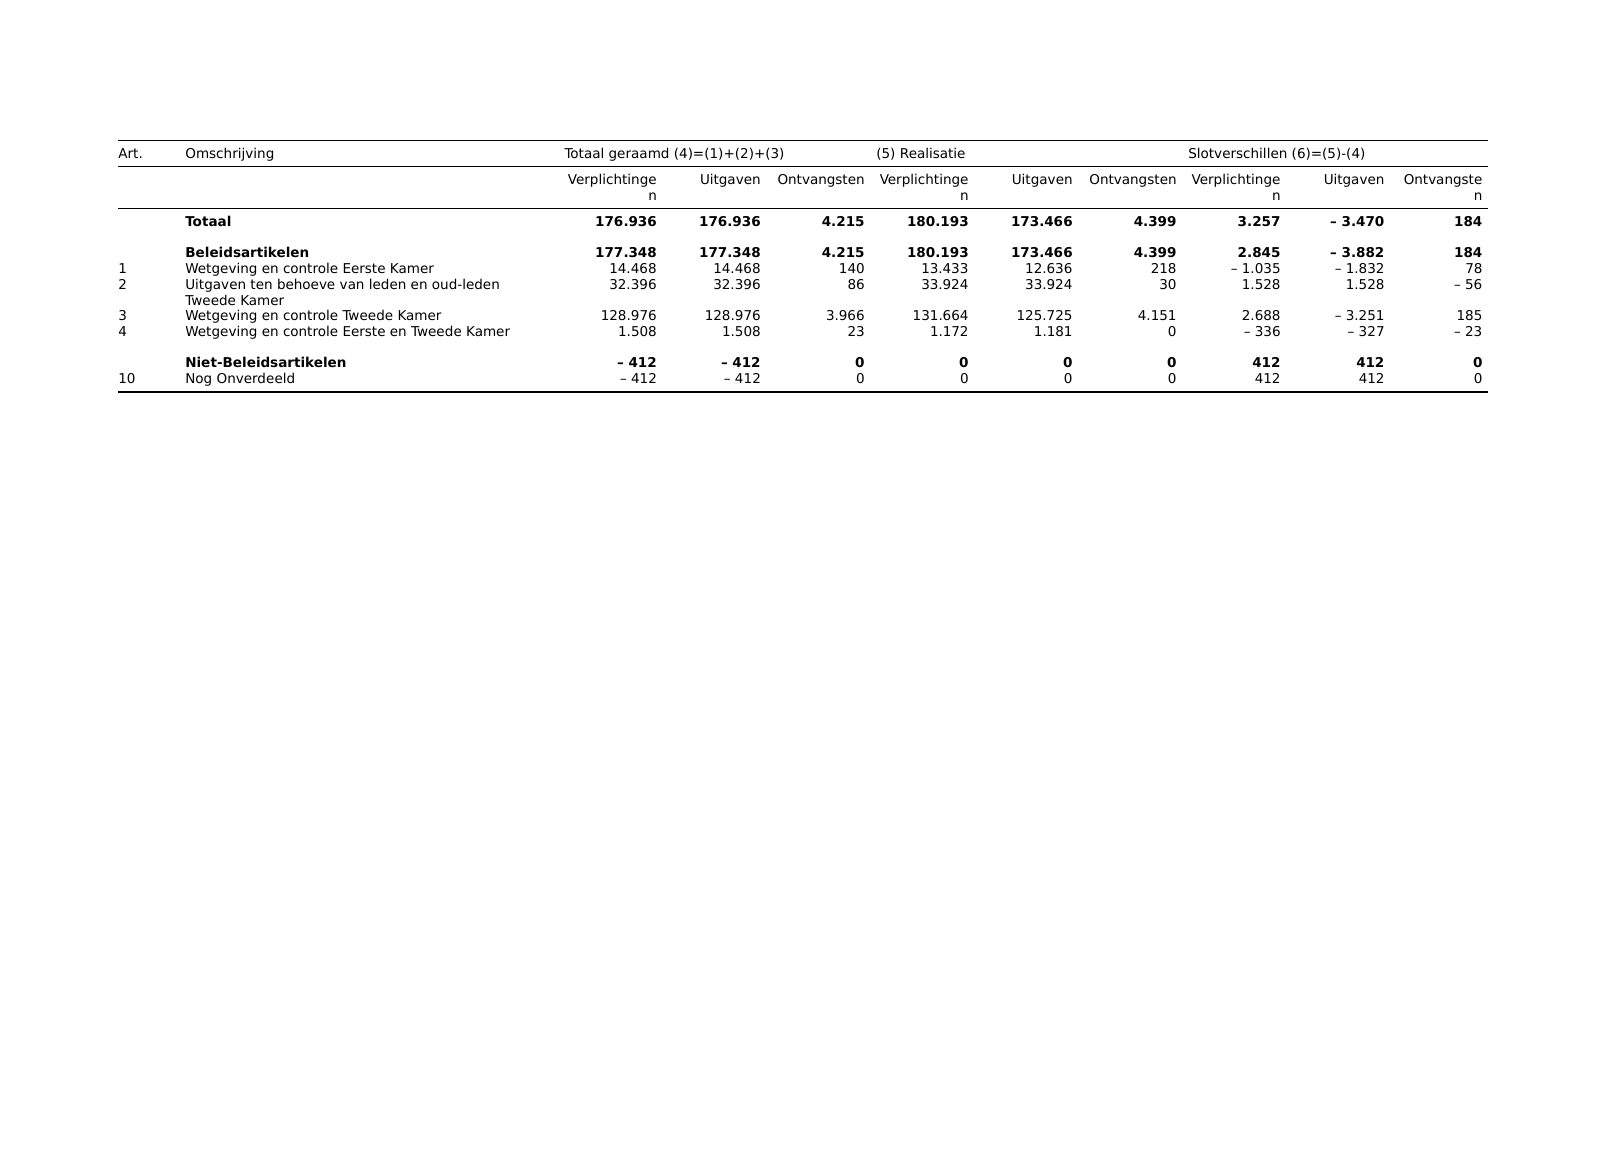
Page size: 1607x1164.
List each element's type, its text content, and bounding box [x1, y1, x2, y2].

table_cell [179, 230, 558, 245]
table_cell 0 [974, 371, 1078, 391]
table_cell Ontvangsten [1078, 167, 1182, 208]
table_cell 131.664 [870, 308, 974, 324]
table_cell [118, 167, 179, 208]
table_cell 0 [1078, 324, 1182, 339]
table_cell Nog Onverdeeld [179, 371, 558, 391]
table_cell 1.528 [1286, 277, 1390, 308]
table_cell 1.172 [870, 324, 974, 339]
table_cell Niet-Beleidsartikelen [179, 355, 558, 371]
table_cell 412 [1286, 355, 1390, 371]
table_cell – 327 [1286, 324, 1390, 339]
table_cell Verplichtingen [1182, 167, 1286, 208]
table_cell 173.466 [974, 209, 1078, 229]
table_cell [179, 340, 558, 355]
table_cell 14.468 [663, 261, 766, 277]
table_cell – 3.470 [1286, 209, 1390, 229]
table_header Art. [118, 141, 179, 166]
table_header Slotverschillen (6)=(5)-(4) [1182, 141, 1488, 166]
table_cell – 412 [559, 371, 662, 391]
table_cell – 412 [663, 355, 766, 371]
table_header Omschrijving [179, 141, 558, 166]
table_cell [974, 340, 1078, 355]
table_cell Wetgeving en controle Eerste Kamer [179, 261, 558, 277]
table_cell 32.396 [663, 277, 766, 308]
table_cell Uitgaven [663, 167, 766, 208]
table_cell 0 [974, 355, 1078, 371]
table_cell 176.936 [559, 209, 662, 229]
table_cell 4.151 [1078, 308, 1182, 324]
table_cell Uitgaven [1286, 167, 1390, 208]
table_cell 4.215 [766, 209, 870, 229]
table_cell 10 [118, 371, 179, 391]
table_cell 1.508 [559, 324, 662, 339]
table_cell 0 [870, 355, 974, 371]
table_cell 23 [766, 324, 870, 339]
table_cell 0 [766, 371, 870, 391]
table_cell 0 [870, 371, 974, 391]
table_cell 184 [1390, 209, 1488, 229]
table_cell 12.636 [974, 261, 1078, 277]
table_cell [1390, 230, 1488, 245]
table_cell 4 [118, 324, 179, 339]
table_cell 177.348 [663, 245, 766, 261]
table_cell – 23 [1390, 324, 1488, 339]
table_cell 218 [1078, 261, 1182, 277]
table_cell Verplichtingen [870, 167, 974, 208]
table_cell 1.508 [663, 324, 766, 339]
table_cell [118, 245, 179, 261]
table_cell Verplichtingen [559, 167, 662, 208]
table_cell [559, 340, 662, 355]
table_cell Wetgeving en controle Eerste en Tweede Kamer [179, 324, 558, 339]
table_cell [974, 230, 1078, 245]
table_cell Wetgeving en controle Tweede Kamer [179, 308, 558, 324]
table_cell 412 [1286, 371, 1390, 391]
table_cell 4.215 [766, 245, 870, 261]
table_cell 128.976 [663, 308, 766, 324]
table_cell 2 [118, 277, 179, 308]
table_cell – 3.251 [1286, 308, 1390, 324]
table_cell [1286, 340, 1390, 355]
table_cell 0 [1390, 355, 1488, 371]
table_cell 412 [1182, 355, 1286, 371]
table_cell – 412 [663, 371, 766, 391]
table_cell 177.348 [559, 245, 662, 261]
table_cell Uitgaven [974, 167, 1078, 208]
table_cell [663, 230, 766, 245]
table_cell Ontvangsten [766, 167, 870, 208]
table_cell 128.976 [559, 308, 662, 324]
table_cell 30 [1078, 277, 1182, 308]
table_cell 412 [1182, 371, 1286, 391]
table_cell 180.193 [870, 209, 974, 229]
table_header (5) Realisatie [870, 141, 1182, 166]
table_cell 86 [766, 277, 870, 308]
table_cell [766, 340, 870, 355]
table_cell [1182, 230, 1286, 245]
table_cell [663, 340, 766, 355]
table_cell 14.468 [559, 261, 662, 277]
table_cell [179, 167, 558, 208]
table_cell 13.433 [870, 261, 974, 277]
table_cell – 336 [1182, 324, 1286, 339]
table_cell 1.181 [974, 324, 1078, 339]
table_cell – 412 [559, 355, 662, 371]
table_cell [118, 209, 179, 229]
table_cell Uitgaven ten behoeve van leden en oud-leden Tweede Kamer [179, 277, 558, 308]
table_cell 2.688 [1182, 308, 1286, 324]
table_cell 184 [1390, 245, 1488, 261]
table_cell [559, 230, 662, 245]
table_cell [1078, 340, 1182, 355]
table_cell [1182, 340, 1286, 355]
table_cell 180.193 [870, 245, 974, 261]
table_cell 32.396 [559, 277, 662, 308]
table_cell Totaal [179, 209, 558, 229]
table_cell [1390, 340, 1488, 355]
table_cell 2.845 [1182, 245, 1286, 261]
table_cell 1.528 [1182, 277, 1286, 308]
table_cell Beleidsartikelen [179, 245, 558, 261]
table_cell [870, 340, 974, 355]
table_cell 4.399 [1078, 209, 1182, 229]
table_cell 0 [766, 355, 870, 371]
table_cell 176.936 [663, 209, 766, 229]
table_cell Ontvangsten [1390, 167, 1488, 208]
table_cell 0 [1078, 355, 1182, 371]
table_cell [118, 230, 179, 245]
table_cell 3 [118, 308, 179, 324]
table_cell – 56 [1390, 277, 1488, 308]
table_cell 33.924 [870, 277, 974, 308]
table_cell [118, 340, 179, 355]
table_cell 0 [1078, 371, 1182, 391]
table_cell 3.966 [766, 308, 870, 324]
table_cell [766, 230, 870, 245]
table_cell 33.924 [974, 277, 1078, 308]
table_cell 78 [1390, 261, 1488, 277]
table_cell – 3.882 [1286, 245, 1390, 261]
table_cell [118, 355, 179, 371]
table_cell 1 [118, 261, 179, 277]
table_cell 3.257 [1182, 209, 1286, 229]
table_cell [1286, 230, 1390, 245]
table_cell – 1.832 [1286, 261, 1390, 277]
table_header Totaal geraamd (4)=(1)+(2)+(3) [559, 141, 870, 166]
table_cell 185 [1390, 308, 1488, 324]
table_cell 173.466 [974, 245, 1078, 261]
table_cell 125.725 [974, 308, 1078, 324]
table_cell [1078, 230, 1182, 245]
table_cell – 1.035 [1182, 261, 1286, 277]
table_cell 0 [1390, 371, 1488, 391]
table_cell 4.399 [1078, 245, 1182, 261]
table_cell 140 [766, 261, 870, 277]
table_cell [870, 230, 974, 245]
